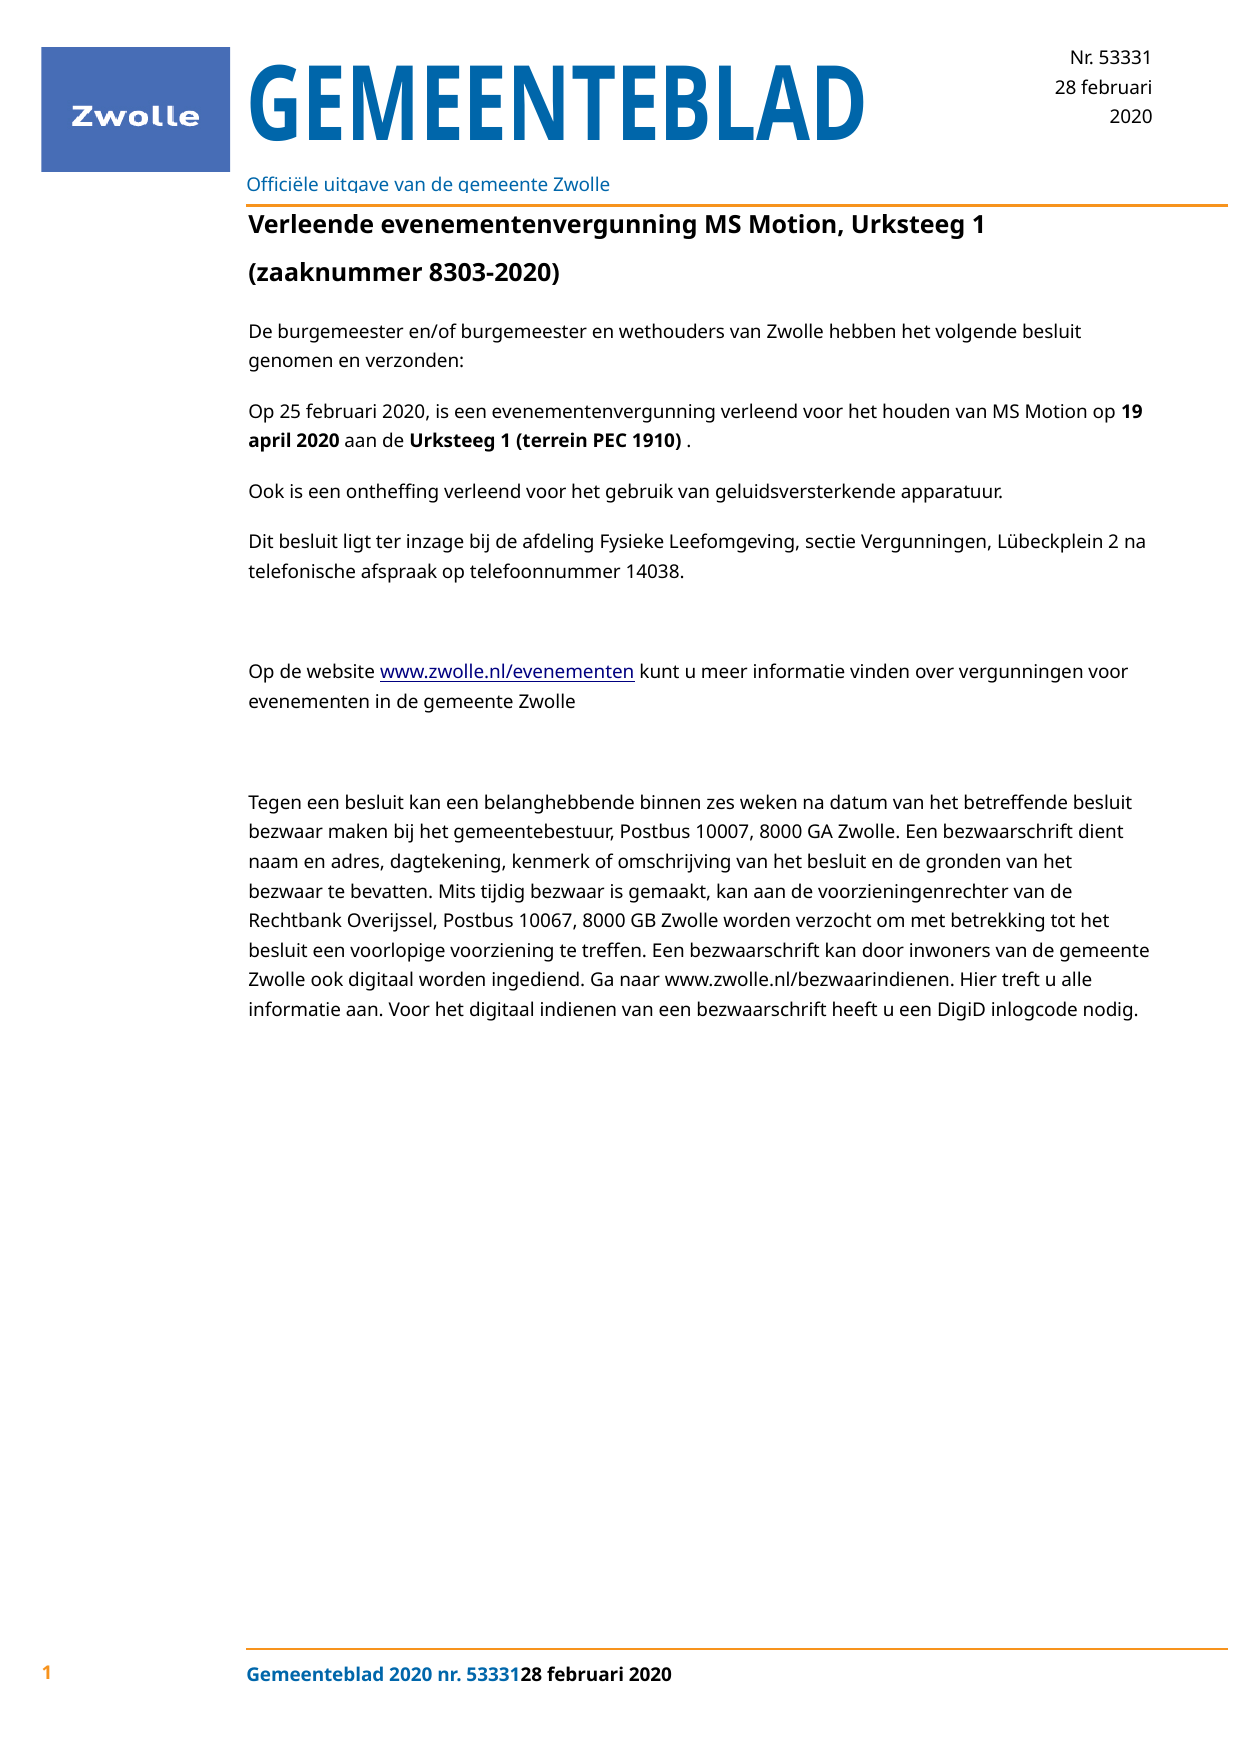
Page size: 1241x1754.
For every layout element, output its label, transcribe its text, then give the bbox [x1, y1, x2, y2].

text Op 25 februari 2020, is een evenementenvergunning verleend voor het houden van MS Motion op 19 april 2020 aan de Urksteeg 1 (terrein PEC 1910) . [248, 398, 1152, 453]
text Tegen een besluit kan een belanghebbende binnen zes weken na datum van het betreffende besluit bezwaar maken bij het gemeentebestuur, Postbus 10007, 8000 GA Zwolle. Een bezwaarschrift dient naam en adres, dagtekening, kenmerk of omschrijving van het besluit en de gronden van het bezwaar te bevatten. Mits tijdig bezwaar is gemaakt, kan aan de voorzieningenrechter van de Rechtbank Overijssel, Postbus 10067, 8000 GB Zwolle worden verzocht om met betrekking tot het besluit een voorlopige voorziening te treffen. Een bezwaarschrift kan door inwoners van de gemeente Zwolle ook digitaal worden ingediend. Ga naar www.zwolle.nl/bezwaarindienen. Hier treft u alle informatie aan. Voor het digitaal indienen van een bezwaarschrift heeft u een DigiD inlogcode nodig. [248, 789, 1152, 1022]
text Ook is een ontheffing verleend voor het gebruik van geluidsversterkende apparatuur. [248, 478, 1152, 504]
text Dit besluit ligt ter inzage bij de afdeling Fysieke Leefomgeving, sectie Vergunningen, Lübeckplein 2 na telefonische afspraak op telefoonnummer 14038. [248, 528, 1152, 584]
text De burgemeester en/of burgemeester en wethouders van Zwolle hebben het volgende besluit genomen en verzonden: [248, 318, 1152, 373]
text Verleende evenementenvergunning MS Motion, Urksteeg 1 (zaaknummer 8303-2020) [248, 207, 1152, 288]
text Op de website www.zwolle.nl/evenementen kunt u meer informatie vinden over vergunningen voor evenementen in de gemeente Zwolle [248, 659, 1152, 714]
picture [41, 47, 231, 172]
